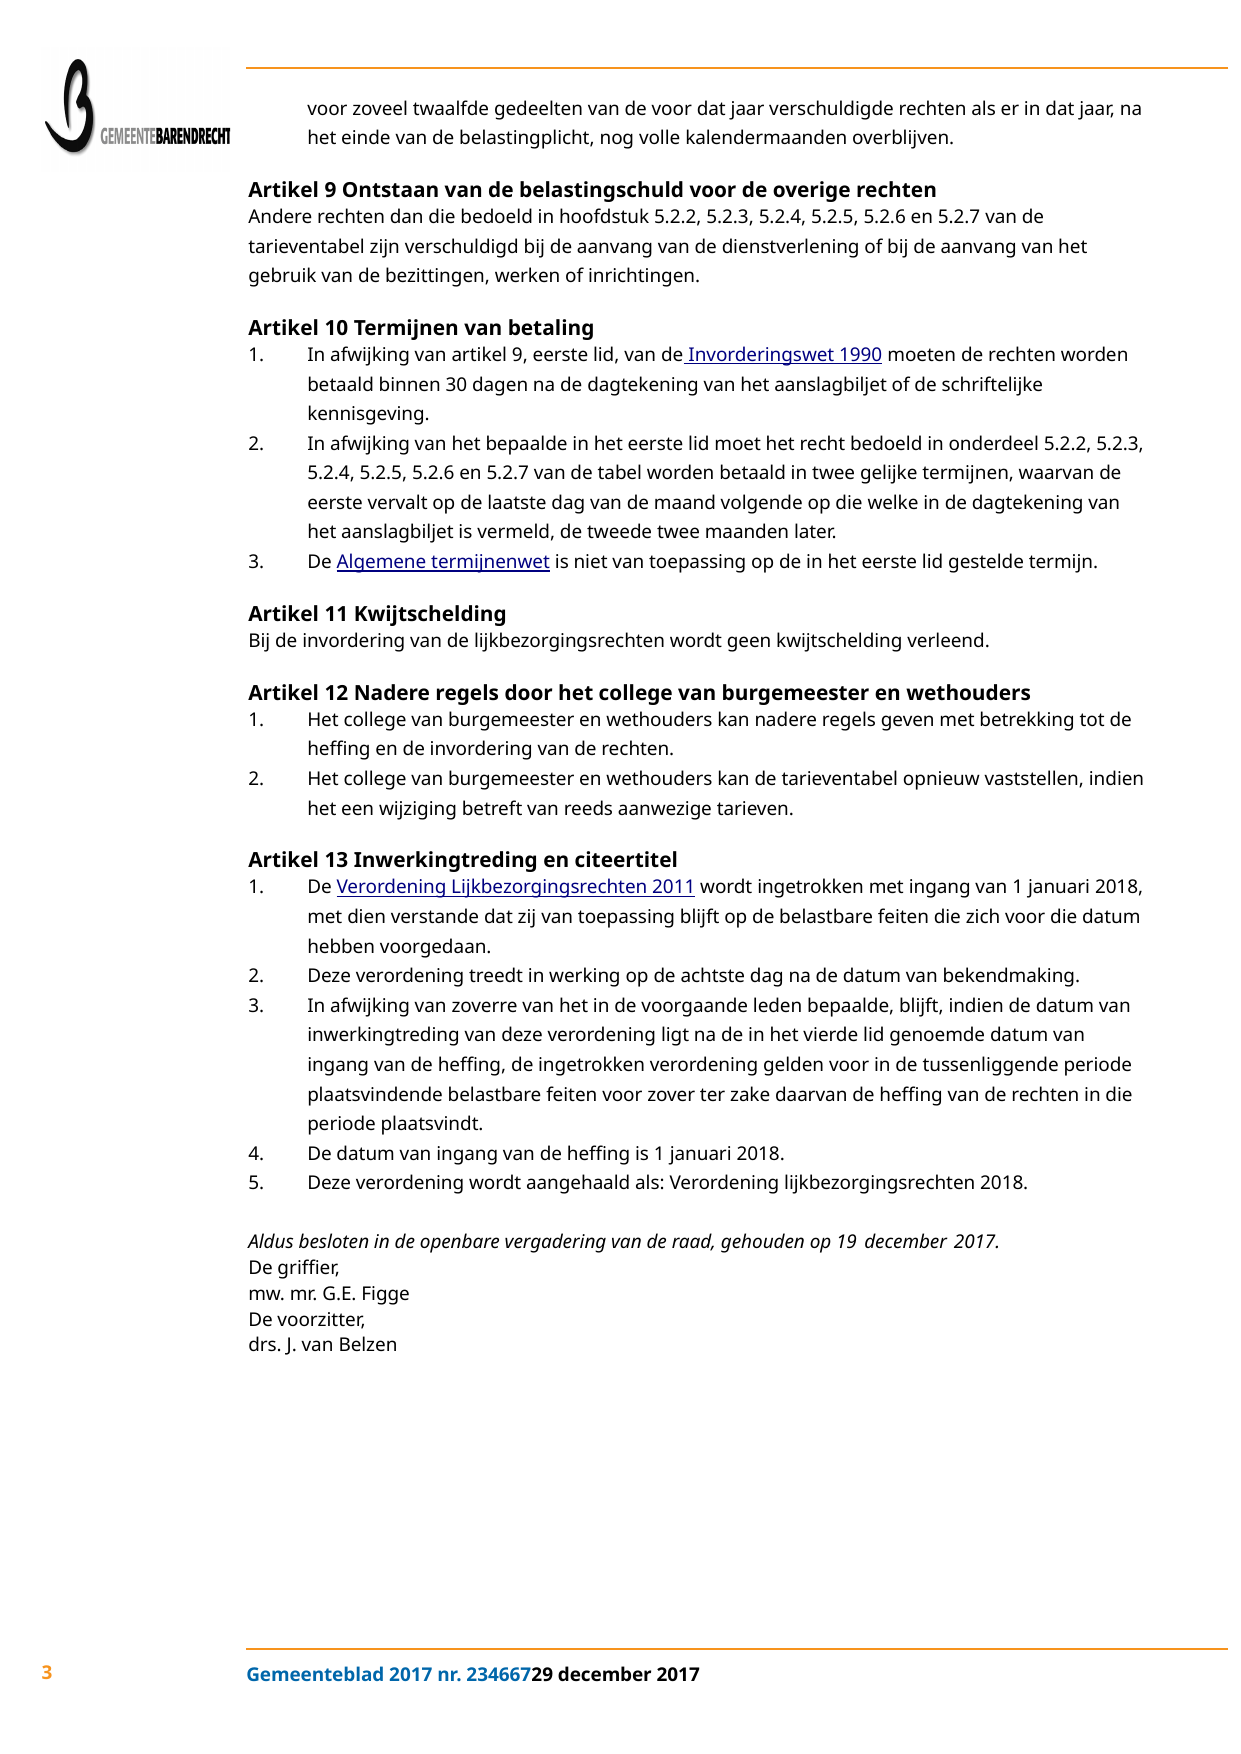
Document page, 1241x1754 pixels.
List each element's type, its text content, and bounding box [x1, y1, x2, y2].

text Aldus besloten in de openbare vergadering van de raad, gehouden op 19 december 2017. [248, 1229, 1152, 1254]
list voor zoveel twaalfde gedeelten van de voor dat jaar verschuldigde rechten als er in dat jaar, na het einde van de belastingplicht, nog volle kalendermaanden overblijven. [248, 95, 1152, 150]
list De datum van ingang van de heffing is 1 januari 2018. [248, 1140, 1152, 1166]
text Bij de invordering van de lijkbezorgingsrechten wordt geen kwijtschelding verleend. [248, 627, 1152, 653]
list Het college van burgemeester en wethouders kan nadere regels geven met betrekking tot de heffing en de invordering van de rechten. [248, 706, 1152, 761]
text Artikel 11 Kwijtschelding [248, 599, 1152, 627]
list Het college van burgemeester en wethouders kan de tarieventabel opnieuw vaststellen, indien het een wijziging betreft van reeds aanwezige tarieven. [248, 765, 1152, 821]
picture [41, 47, 231, 172]
list In afwijking van het bepaalde in het eerste lid moet het recht bedoeld in onderdeel 5.2.2, 5.2.3, 5.2.4, 5.2.5, 5.2.6 en 5.2.7 van de tabel worden betaald in twee gelijke termijnen, waarvan de eerste vervalt op de laatste dag van de maand volgende op die welke in de dagtekening van het aanslagbiljet is vermeld, de tweede twee maanden later. [248, 430, 1152, 544]
list De Verordening Lijkbezorgingsrechten 2011 wordt ingetrokken met ingang van 1 januari 2018, met dien verstande dat zij van toepassing blijft op de belastbare feiten die zich voor die datum hebben voorgedaan. [248, 874, 1152, 958]
list In afwijking van zoverre van het in de voorgaande leden bepaalde, blijft, indien de datum van inwerkingtreding van deze verordening ligt na de in het vierde lid genoemde datum van ingang van de heffing, de ingetrokken verordening gelden voor in de tussenliggende periode plaatsvindende belastbare feiten voor zover ter zake daarvan de heffing van de rechten in die periode plaatsvindt. [248, 992, 1152, 1136]
text Andere rechten dan die bedoeld in hoofdstuk 5.2.2, 5.2.3, 5.2.4, 5.2.5, 5.2.6 en 5.2.7 van de tarieventabel zijn verschuldigd bij de aanvang van de dienstverlening of bij de aanvang van het gebruik van de bezittingen, werken of inrichtingen. [248, 203, 1152, 288]
text Artikel 9 Ontstaan van de belastingschuld voor de overige rechten [248, 175, 1152, 203]
list De Algemene termijnenwet is niet van toepassing op de in het eerste lid gestelde termijn. [248, 548, 1152, 574]
text Artikel 12 Nadere regels door het college van burgemeester en wethouders [248, 678, 1152, 706]
list Deze verordening wordt aangehaald als: Verordening lijkbezorgingsrechten 2018. [248, 1169, 1152, 1195]
text Artikel 10 Termijnen van betaling [248, 313, 1152, 341]
text Artikel 13 Inwerkingtreding en citeertitel [248, 845, 1152, 874]
text mw. mr. G.E. Figge [248, 1280, 1152, 1306]
list In afwijking van artikel 9, eerste lid, van de Invorderingswet 1990 moeten de rechten worden betaald binnen 30 dagen na de dagtekening van het aanslagbiljet of de schriftelijke kennisgeving. [248, 341, 1152, 426]
text drs. J. van Belzen [248, 1332, 1152, 1357]
text De griffier, [248, 1254, 1152, 1280]
text De voorzitter, [248, 1306, 1152, 1332]
list Deze verordening treedt in werking op de achtste dag na de datum van bekendmaking. [248, 962, 1152, 988]
